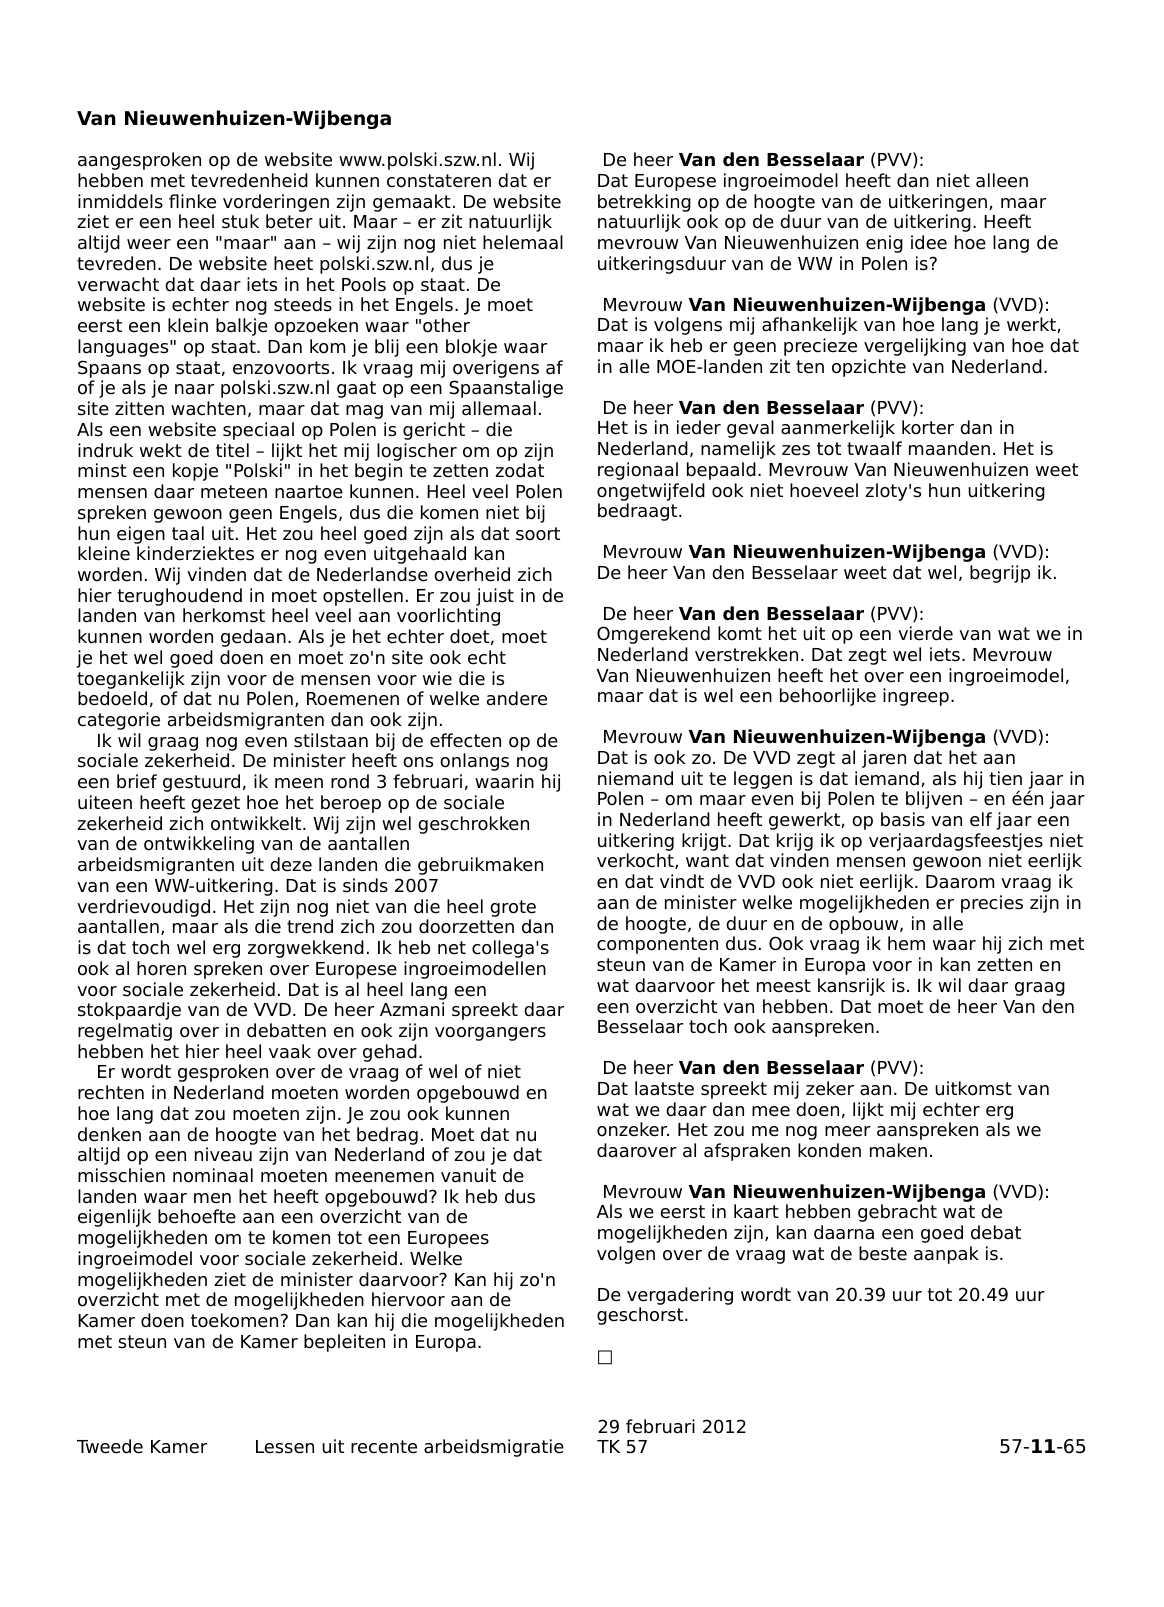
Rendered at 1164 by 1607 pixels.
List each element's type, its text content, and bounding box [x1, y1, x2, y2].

text De heer Van den Besselaar (PVV): [596, 150, 1087, 171]
text De heer Van den Besselaar (PVV): [596, 603, 1087, 624]
text De heer Van den Besselaar (PVV): [596, 1058, 1087, 1079]
text Mevrouw Van Nieuwenhuizen-Wijbenga (VVD): [596, 1182, 1087, 1202]
text Dat Europese ingroeimodel heeft dan niet alleen betrekking op de hoogte van de uitkeringen, maar natuurlijk ook op de duur van de uitkering. Heeft mevrouw Van Nieuwenhuizen enig idee hoe lang de uitkeringsduur van de WW in Polen is? [596, 171, 1087, 274]
text Mevrouw Van Nieuwenhuizen-Wijbenga (VVD): [596, 727, 1087, 748]
text □ [596, 1346, 1087, 1367]
text Mevrouw Van Nieuwenhuizen-Wijbenga (VVD): [596, 294, 1087, 315]
text Ik wil graag nog even stilstaan bij de effecten op de sociale zekerheid. De minister heeft ons onlangs nog een brief gestuurd, ik meen rond 3 februari, waarin hij uiteen heeft gezet hoe het beroep op de sociale zekerheid zich ontwikkelt. Wij zijn wel geschrokken van de ontwikkeling van de aantallen arbeidsmigranten uit deze landen die gebruikmaken van een WW-uitkering. Dat is sinds 2007 verdrievoudigd. Het zijn nog niet van die heel grote aantallen, maar als die trend zich zou doorzetten dan is dat toch wel erg zorgwekkend. Ik heb net collega's ook al horen spreken over Europese ingroeimodellen voor sociale zekerheid. Dat is al heel lang een stokpaardje van de VVD. De heer Azmani spreekt daar regelmatig over in debatten en ook zijn voorgangers hebben het hier heel vaak over gehad. [77, 731, 567, 1062]
text Dat is volgens mij afhankelijk van hoe lang je werkt, maar ik heb er geen precieze vergelijking van hoe dat in alle MOE-landen zit ten opzichte van Nederland. [596, 315, 1087, 377]
text aangesproken op de website www.polski.szw.nl. Wij hebben met tevredenheid kunnen constateren dat er inmiddels flinke vorderingen zijn gemaakt. De website ziet er een heel stuk beter uit. Maar – er zit natuurlijk altijd weer een "maar" aan – wij zijn nog niet helemaal tevreden. De website heet polski.szw.nl, dus je verwacht dat daar iets in het Pools op staat. De website is echter nog steeds in het Engels. Je moet eerst een klein balkje opzoeken waar "other languages" op staat. Dan kom je blij een blokje waar Spaans op staat, enzovoorts. Ik vraag mij overigens af of je als je naar polski.szw.nl gaat op een Spaanstalige site zitten wachten, maar dat mag van mij allemaal. Als een website speciaal op Polen is gericht – die indruk wekt de titel – lijkt het mij logischer om op zijn minst een kopje "Polski" in het begin te zetten zodat mensen daar meteen naartoe kunnen. Heel veel Polen spreken gewoon geen Engels, dus die komen niet bij hun eigen taal uit. Het zou heel goed zijn als dat soort kleine kinderziektes er nog even uitgehaald kan worden. Wij vinden dat de Nederlandse overheid zich hier terughoudend in moet opstellen. Er zou juist in de landen van herkomst heel veel aan voorlichting kunnen worden gedaan. Als je het echter doet, moet je het wel goed doen en moet zo'n site ook echt toegankelijk zijn voor de mensen voor wie die is bedoeld, of dat nu Polen, Roemenen of welke andere categorie arbeidsmigranten dan ook zijn. [77, 150, 567, 731]
text De heer Van den Besselaar (PVV): [596, 397, 1087, 418]
text Omgerekend komt het uit op een vierde van wat we in Nederland verstrekken. Dat zegt wel iets. Mevrouw Van Nieuwenhuizen heeft het over een ingroeimodel, maar dat is wel een behoorlijke ingreep. [596, 624, 1087, 707]
text Dat laatste spreekt mij zeker aan. De uitkomst van wat we daar dan mee doen, lijkt mij echter erg onzeker. Het zou me nog meer aanspreken als we daarover al afspraken konden maken. [596, 1079, 1087, 1162]
text Er wordt gesproken over de vraag of wel of niet rechten in Nederland moeten worden opgebouwd en hoe lang dat zou moeten zijn. Je zou ook kunnen denken aan de hoogte van het bedrag. Moet dat nu altijd op een niveau zijn van Nederland of zou je dat misschien nominaal moeten meenemen vanuit de landen waar men het heeft opgebouwd? Ik heb dus eigenlijk behoefte aan een overzicht van de mogelijkheden om te komen tot een Europees ingroeimodel voor sociale zekerheid. Welke mogelijkheden ziet de minister daarvoor? Kan hij zo'n overzicht met de mogelijkheden hiervoor aan de Kamer doen toekomen? Dan kan hij die mogelijkheden met steun van de Kamer bepleiten in Europa. [77, 1062, 567, 1352]
text De vergadering wordt van 20.39 uur tot 20.49 uur geschorst. [596, 1284, 1087, 1326]
text Mevrouw Van Nieuwenhuizen-Wijbenga (VVD): [596, 542, 1087, 563]
text Het is in ieder geval aanmerkelijk korter dan in Nederland, namelijk zes tot twaalf maanden. Het is regionaal bepaald. Mevrouw Van Nieuwenhuizen weet ongetwijfeld ook niet hoeveel zloty's hun uitkering bedraagt. [596, 418, 1087, 522]
text De heer Van den Besselaar weet dat wel, begrijp ik. [596, 563, 1087, 583]
text Dat is ook zo. De VVD zegt al jaren dat het aan niemand uit te leggen is dat iemand, als hij tien jaar in Polen – om maar even bij Polen te blijven – en één jaar in Nederland heeft gewerkt, op basis van elf jaar een uitkering krijgt. Dat krijg ik op verjaardagsfeestjes niet verkocht, want dat vinden mensen gewoon niet eerlijk en dat vindt de VVD ook niet eerlijk. Daarom vraag ik aan de minister welke mogelijkheden er precies zijn in de hoogte, de duur en de opbouw, in alle componenten dus. Ook vraag ik hem waar hij zich met steun van de Kamer in Europa voor in kan zetten en wat daarvoor het meest kansrijk is. Ik wil daar graag een overzicht van hebben. Dat moet de heer Van den Besselaar toch ook aanspreken. [596, 748, 1087, 1038]
text Als we eerst in kaart hebben gebracht wat de mogelijkheden zijn, kan daarna een goed debat volgen over de vraag wat de beste aanpak is. [596, 1202, 1087, 1264]
